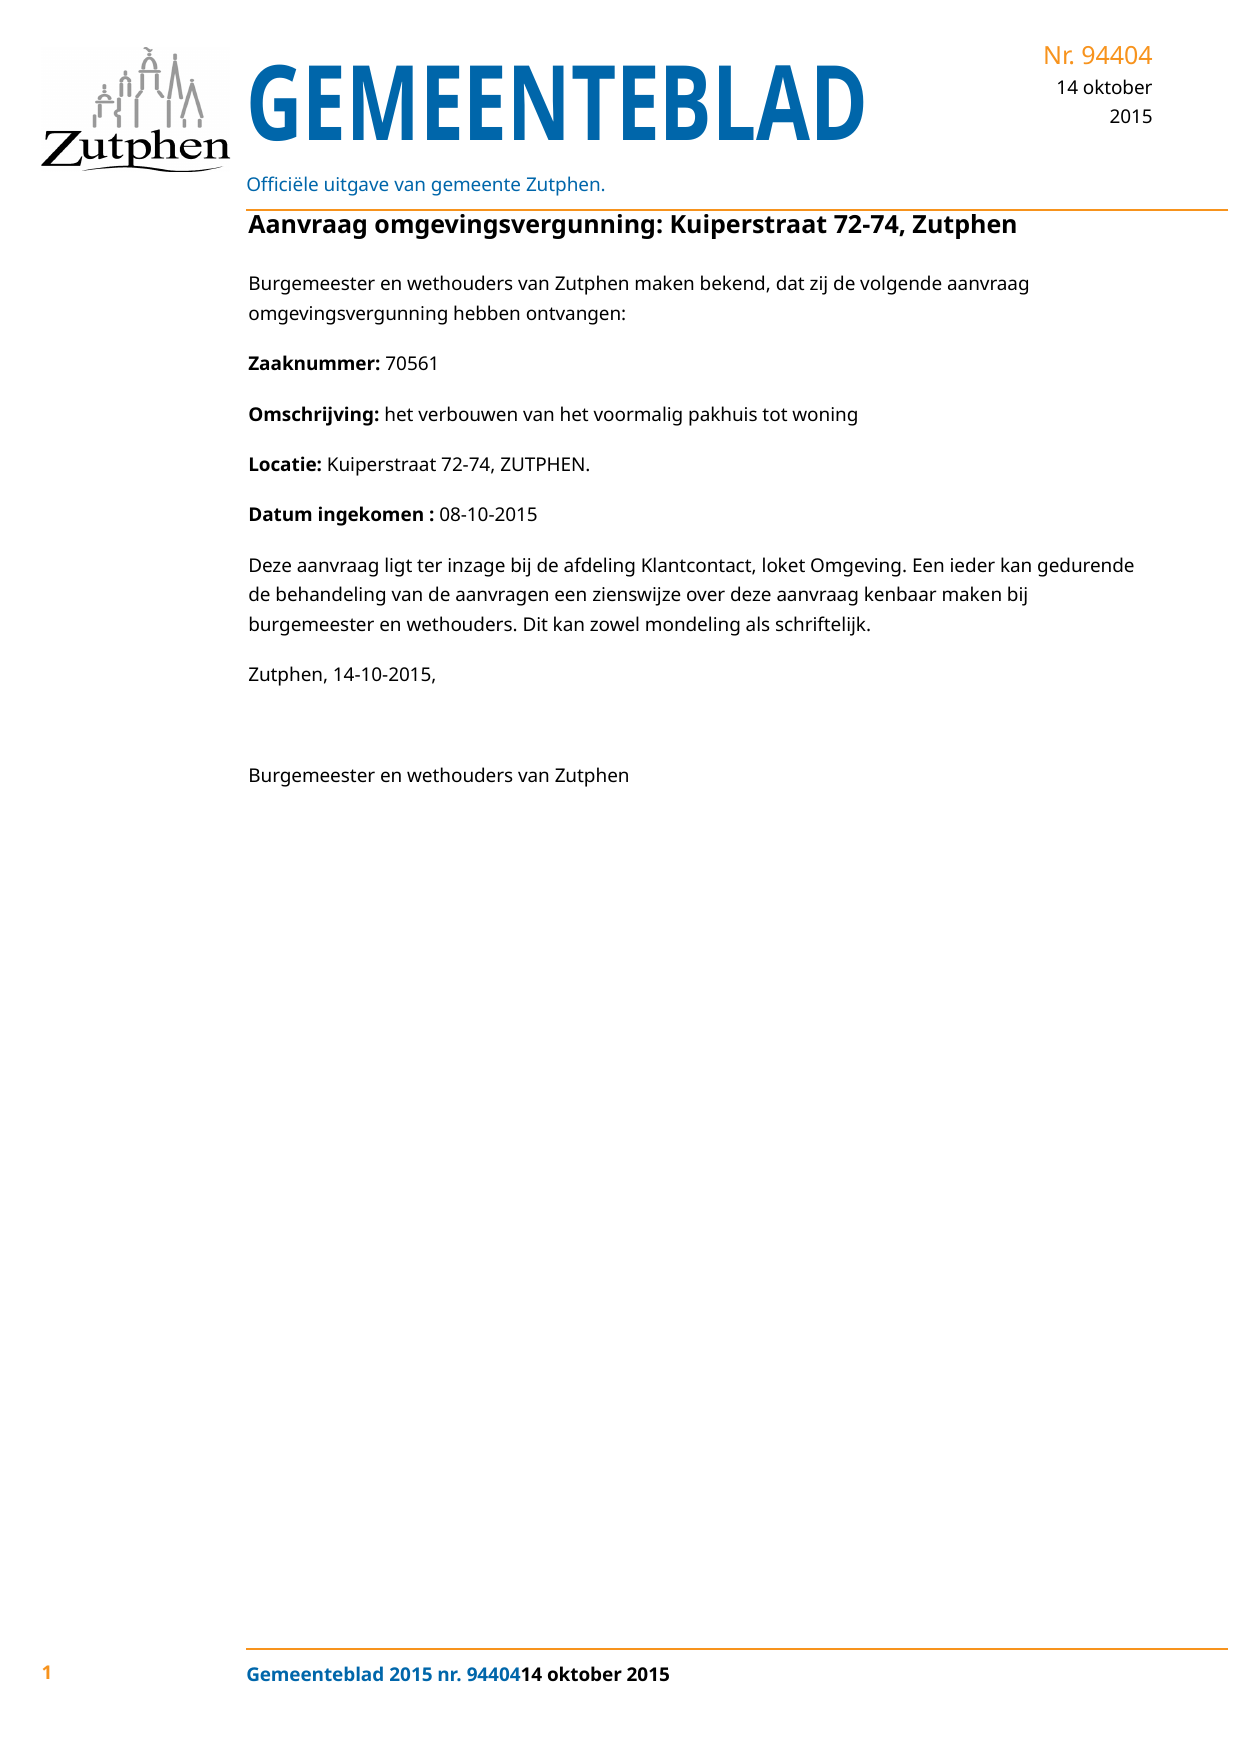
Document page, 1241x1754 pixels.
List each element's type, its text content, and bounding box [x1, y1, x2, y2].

text Zutphen, 14-10-2015, [248, 662, 1152, 687]
text Burgemeester en wethouders van Zutphen [248, 762, 1152, 788]
text Datum ingekomen : 08-10-2015 [248, 502, 1152, 527]
text Locatie: Kuiperstraat 72-74, ZUTPHEN. [248, 451, 1152, 477]
text Aanvraag omgevingsvergunning: Kuiperstraat 72-74, Zutphen [248, 211, 1152, 241]
text Omschrijving: het verbouwen van het voormalig pakhuis tot woning [248, 401, 1152, 426]
text Zaaknummer: 70561 [248, 350, 1152, 376]
text Burgemeester en wethouders van Zutphen maken bekend, dat zij de volgende aanvraag omgevingsvergunning hebben ontvangen: [248, 270, 1152, 326]
text Deze aanvraag ligt ter inzage bij de afdeling Klantcontact, loket Omgeving. Een ieder kan gedurende de behandeling van de aanvragen een zienswijze over deze aanvraag kenbaar maken bij burgemeester en wethouders. Dit kan zowel mondeling als schriftelijk. [248, 552, 1152, 637]
picture [41, 47, 231, 172]
